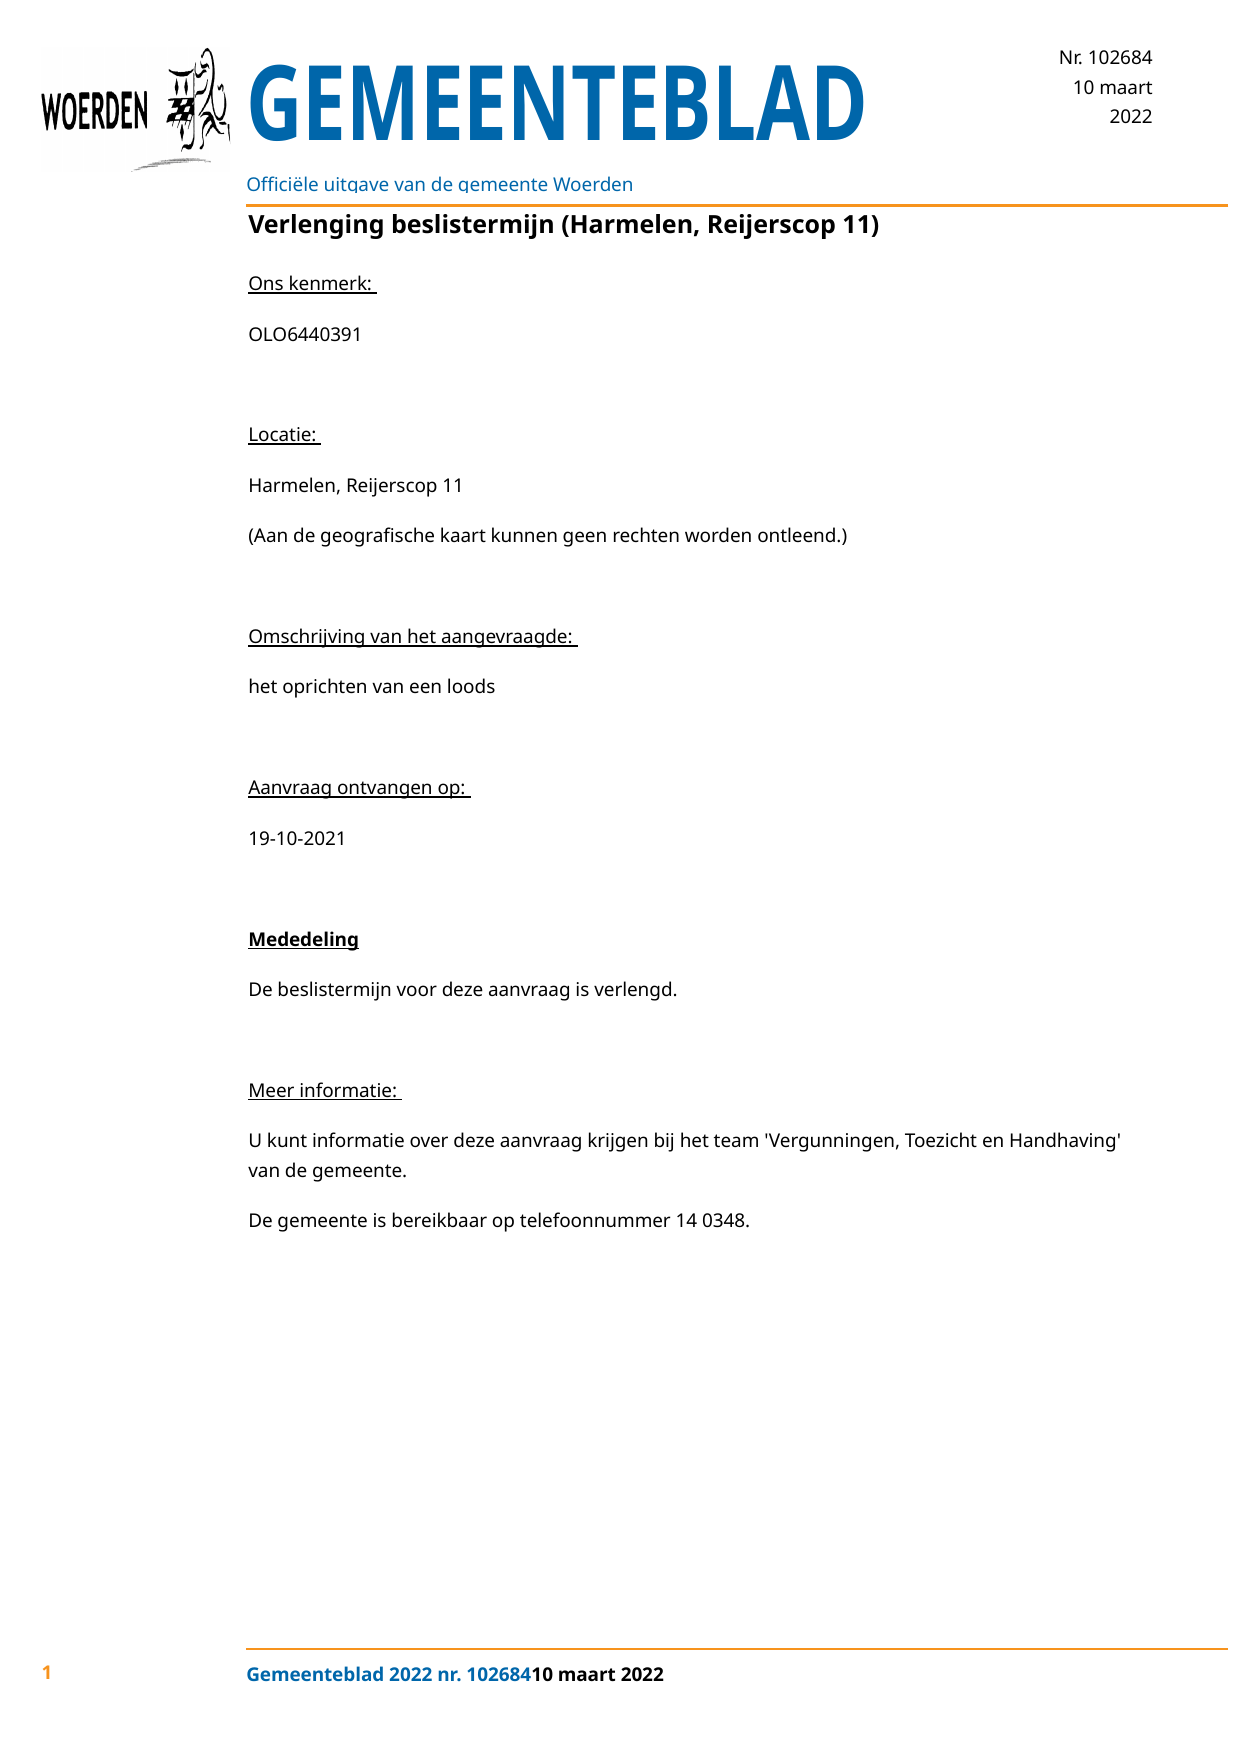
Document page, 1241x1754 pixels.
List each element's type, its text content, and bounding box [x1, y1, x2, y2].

text OLO6440391 [248, 321, 1152, 346]
text Mededeling [248, 926, 1152, 951]
text Aanvraag ontvangen op: [248, 774, 1152, 800]
text Verlenging beslistermijn (Harmelen, Reijerscop 11) [248, 207, 1152, 241]
text het oprichten van een loods [248, 674, 1152, 699]
text Omschrijving van het aangevraagde: [248, 623, 1152, 649]
picture [41, 47, 231, 172]
text De gemeente is bereikbaar op telefoonnummer 14 0348. [248, 1207, 1152, 1233]
text De beslistermijn voor deze aanvraag is verlengd. [248, 976, 1152, 1002]
text 19-10-2021 [248, 825, 1152, 851]
text Ons kenmerk: [248, 270, 1152, 296]
text U kunt informatie over deze aanvraag krijgen bij het team 'Vergunningen, Toezicht en Handhaving' van de gemeente. [248, 1127, 1152, 1183]
text Meer informatie: [248, 1077, 1152, 1103]
text (Aan de geografische kaart kunnen geen rechten worden ontleend.) [248, 522, 1152, 548]
text Locatie: [248, 422, 1152, 447]
text Harmelen, Reijerscop 11 [248, 472, 1152, 498]
